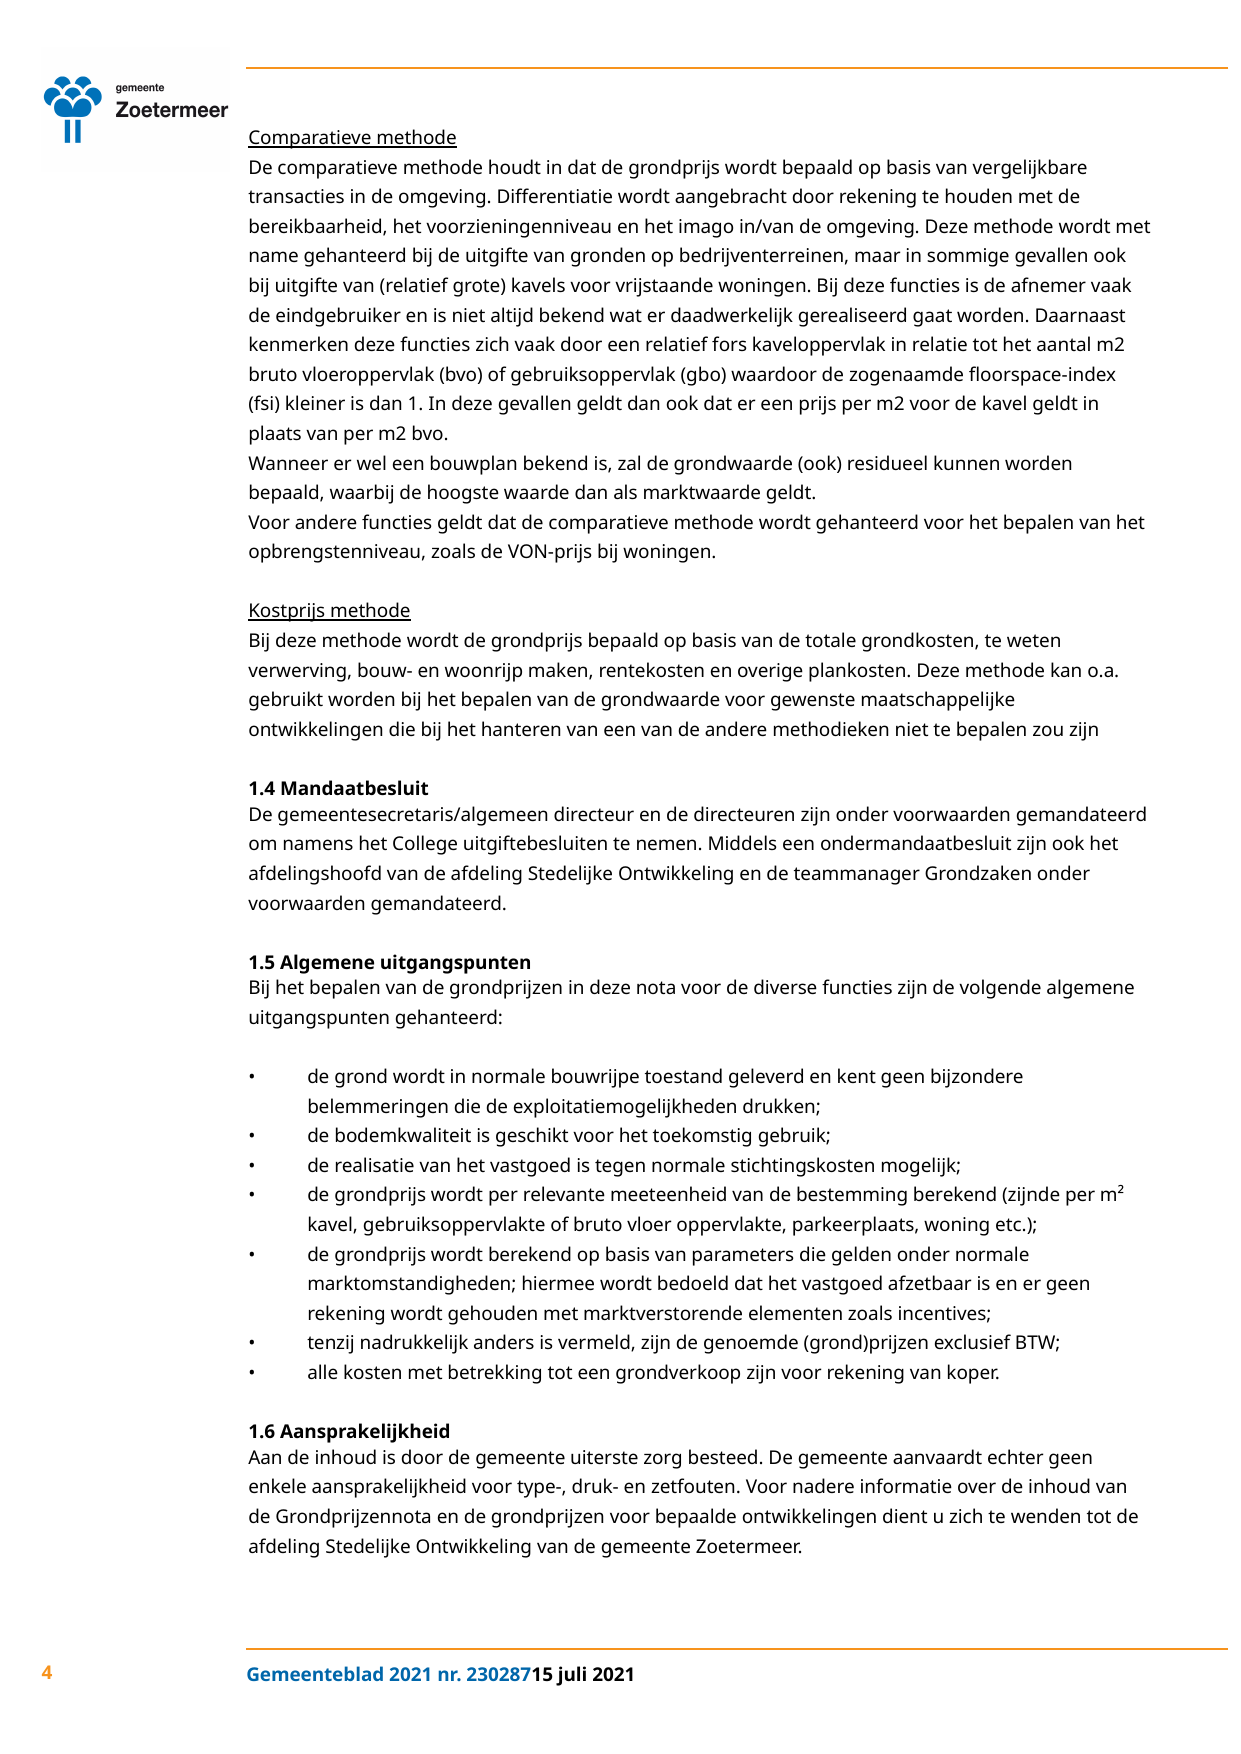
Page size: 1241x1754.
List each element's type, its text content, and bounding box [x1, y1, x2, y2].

list de grondprijs wordt per relevante meeteenheid van de bestemming berekend (zijnde per m² kavel, gebruiksoppervlakte of bruto vloer oppervlakte, parkeerplaats, woning etc.); [248, 1182, 1152, 1237]
list alle kosten met betrekking tot een grondverkoop zijn voor rekening van koper. [248, 1359, 1152, 1385]
text Aan de inhoud is door de gemeente uiterste zorg besteed. De gemeente aanvaardt echter geen enkele aansprakelijkheid voor type-, druk- en zetfouten. Voor nadere informatie over de inhoud van de Grondprijzennota en de grondprijzen voor bepaalde ontwikkelingen dient u zich te wenden tot de afdeling Stedelijke Ontwikkeling van de gemeente Zoetermeer. [248, 1444, 1152, 1558]
list de grondprijs wordt berekend op basis van parameters die gelden onder normale marktomstandigheden; hiermee wordt bedoeld dat het vastgoed afzetbaar is en er geen rekening wordt gehouden met marktverstorende elementen zoals incentives; [248, 1241, 1152, 1326]
text 1.4 Mandaatbesluit [248, 775, 1152, 801]
text De comparatieve methode houdt in dat de grondprijs wordt bepaald op basis van vergelijkbare transacties in de omgeving. Differentiatie wordt aangebracht door rekening te houden met de bereikbaarheid, het voorzieningenniveau en het imago in/van de omgeving. Deze methode wordt met name gehanteerd bij de uitgifte van gronden op bedrijventerreinen, maar in sommige gevallen ook bij uitgifte van (relatief grote) kavels voor vrijstaande woningen. Bij deze functies is de afnemer vaak de eindgebruiker en is niet altijd bekend wat er daadwerkelijk gerealiseerd gaat worden. Daarnaast kenmerken deze functies zich vaak door een relatief fors kaveloppervlak in relatie tot het aantal m2 bruto vloeroppervlak (bvo) of gebruiksoppervlak (gbo) waardoor de zogenaamde floorspace-index (fsi) kleiner is dan 1. In deze gevallen geldt dan ook dat er een prijs per m2 voor de kavel geldt in plaats van per m2 bvo. [248, 154, 1152, 446]
text Comparatieve methode [248, 124, 1152, 150]
text Kostprijs methode [248, 598, 1152, 623]
text Bij het bepalen van de grondprijzen in deze nota voor de diverse functies zijn de volgende algemene uitgangspunten gehanteerd: [248, 974, 1152, 1030]
text Wanneer er wel een bouwplan bekend is, zal de grondwaarde (ook) residueel kunnen worden bepaald, waarbij de hoogste waarde dan als marktwaarde geldt. [248, 450, 1152, 505]
text De gemeentesecretaris/algemeen directeur en de directeuren zijn onder voorwaarden gemandateerd om namens het College uitgiftebesluiten te nemen. Middels een ondermandaatbesluit zijn ook het afdelingshoofd van de afdeling Stedelijke Ontwikkeling en de teammanager Grondzaken onder voorwaarden gemandateerd. [248, 801, 1152, 915]
text Bij deze methode wordt de grondprijs bepaald op basis van de totale grondkosten, te weten verwerving, bouw- en woonrijp maken, rentekosten en overige plankosten. Deze methode kan o.a. gebruikt worden bij het bepalen van de grondwaarde voor gewenste maatschappelijke ontwikkelingen die bij het hanteren van een van de andere methodieken niet te bepalen zou zijn [248, 627, 1152, 742]
text 1.5 Algemene uitgangspunten [248, 949, 1152, 974]
picture [41, 47, 231, 172]
list tenzij nadrukkelijk anders is vermeld, zijn de genoemde (grond)prijzen exclusief BTW; [248, 1329, 1152, 1355]
text 1.6 Aansprakelijkheid [248, 1418, 1152, 1444]
list de realisatie van het vastgoed is tegen normale stichtingskosten mogelijk; [248, 1152, 1152, 1178]
list de grond wordt in normale bouwrijpe toestand geleverd en kent geen bijzondere belemmeringen die de exploitatiemogelijkheden drukken; [248, 1063, 1152, 1119]
list de bodemkwaliteit is geschikt voor het toekomstig gebruik; [248, 1122, 1152, 1148]
text Voor andere functies geldt dat de comparatieve methode wordt gehanteerd voor het bepalen van het opbrengstenniveau, zoals de VON-prijs bij woningen. [248, 509, 1152, 564]
